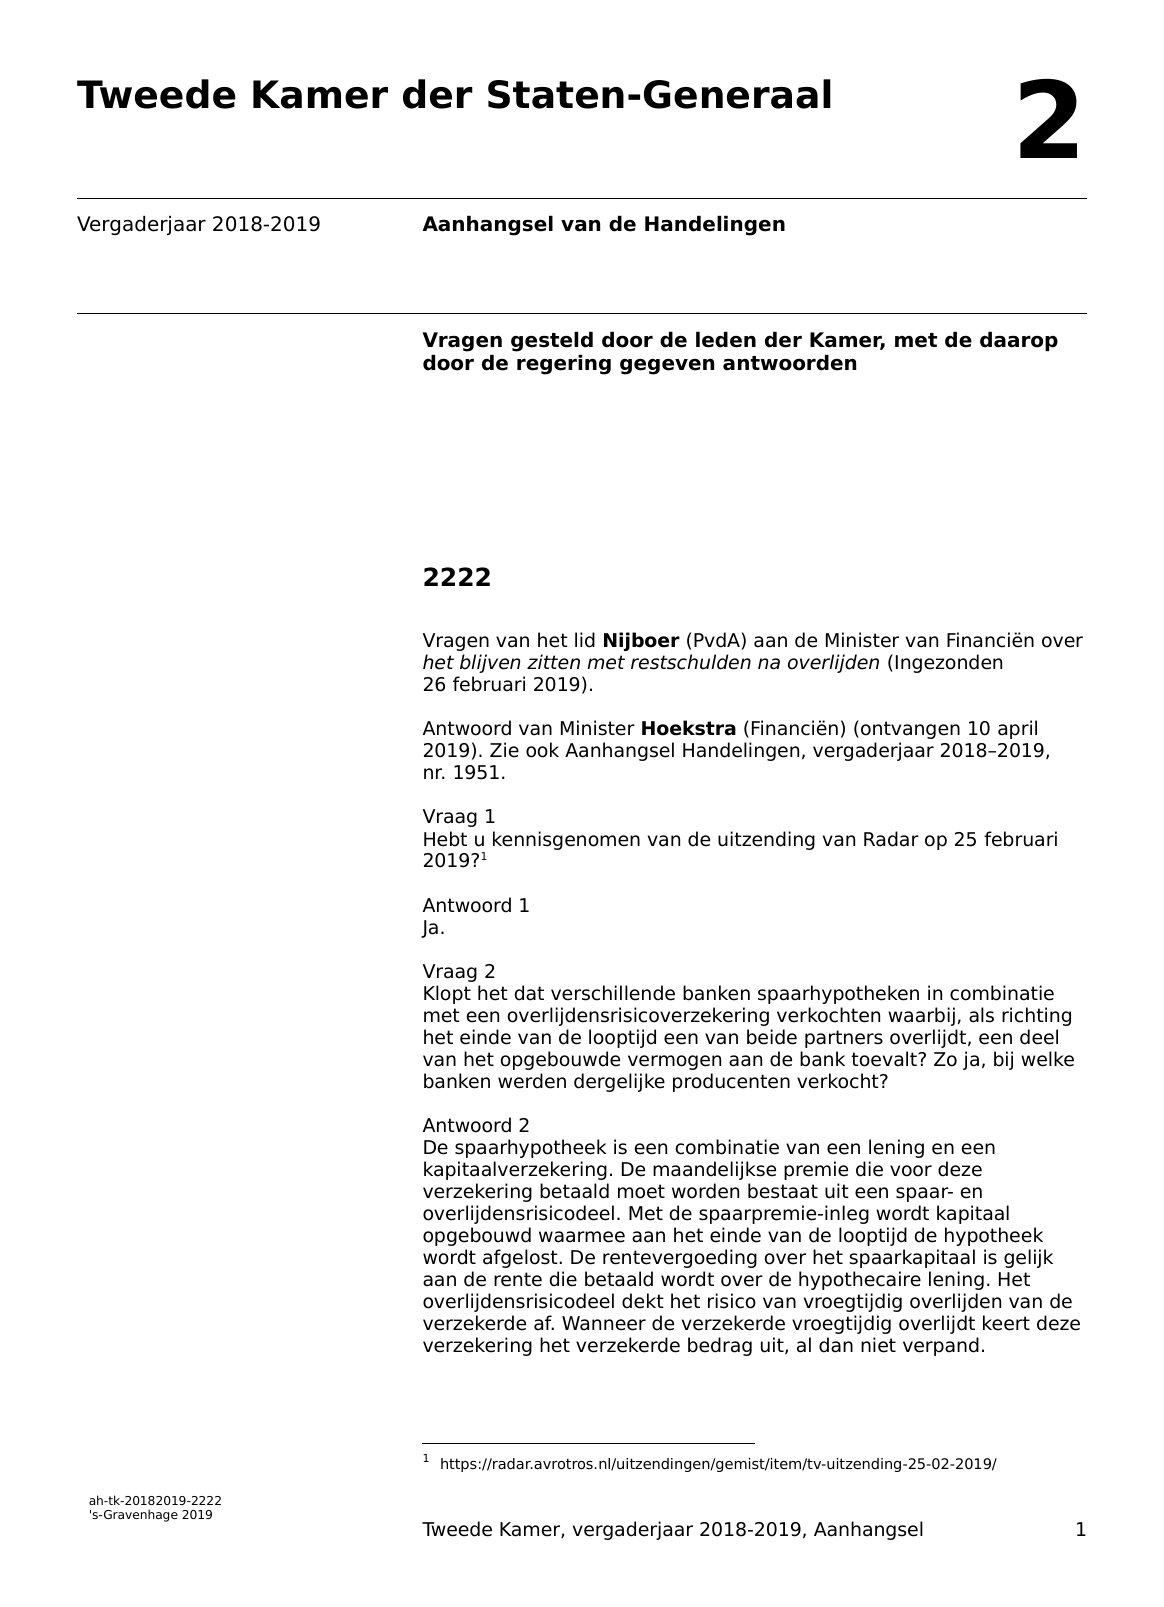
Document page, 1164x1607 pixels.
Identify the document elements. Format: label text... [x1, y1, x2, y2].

table_header Tweede Kamer der Staten-Generaal [77, 59, 886, 198]
text Antwoord 2 [422, 1115, 1087, 1137]
text Vraag 1 [422, 806, 1087, 828]
text De spaarhypotheek is een combinatie van een lening en een kapitaalverzekering. De maandelijkse premie die voor deze verzekering betaald moet worden bestaat uit een spaar- en overlijdensrisicodeel. Met de spaarpremie-inleg wordt kapitaal opgebouwd waarmee aan het einde van de looptijd de hypotheek wordt afgelost. De rentevergoeding over het spaarkapitaal is gelijk aan de rente die betaald wordt over de hypothecaire lening. Het overlijdensrisicodeel dekt het risico van vroegtijdig overlijden van de verzekerde af. Wanneer de verzekerde vroegtijdig overlijdt keert deze verzekering het verzekerde bedrag uit, al dan niet verpand. [422, 1137, 1087, 1357]
table_cell Aanhangsel van de Handelingen [422, 199, 1087, 313]
text Ja. [422, 917, 1087, 938]
text 2222 [422, 563, 1087, 592]
text 's-Gravenhage 2019 [88, 1508, 323, 1522]
table_cell Vergaderjaar 2018-2019 [77, 199, 422, 313]
table_cell Vragen gesteld door de leden der Kamer, met de daarop door de regering gegeven antwoorden [422, 314, 1087, 375]
table_cell [77, 314, 422, 375]
text Hebt u kennisgenomen van de uitzending van Radar op 25 februari 2019? [422, 828, 1087, 872]
text https://radar.avrotros.nl/uitzendingen/gemist/item/tv-uitzending-25-02-2019/ [422, 1452, 1087, 1474]
text Antwoord van Minister Hoekstra (Financiën) (ontvangen 10 april 2019). Zie ook Aanhangsel Handelingen, vergaderjaar 2018–2019, nr. 1951. [422, 718, 1087, 784]
text Antwoord 1 [422, 894, 1087, 917]
text ah-tk-20182019-2222 [88, 1494, 323, 1508]
text Klopt het dat verschillende banken spaarhypotheken in combinatie met een overlijdensrisicoverzekering verkochten waarbij, als richting het einde van de looptijd een van beide partners overlijdt, een deel van het opgebouwde vermogen aan de bank toevalt? Zo ja, bij welke banken werden dergelijke producenten verkocht? [422, 983, 1087, 1093]
table_header 2 [886, 59, 1087, 198]
text Vragen van het lid Nijboer (PvdA) aan de Minister van Financiën over het blijven zitten met restschulden na overlijden (Ingezonden 26 februari 2019). [422, 630, 1087, 696]
text Vraag 2 [422, 961, 1087, 983]
